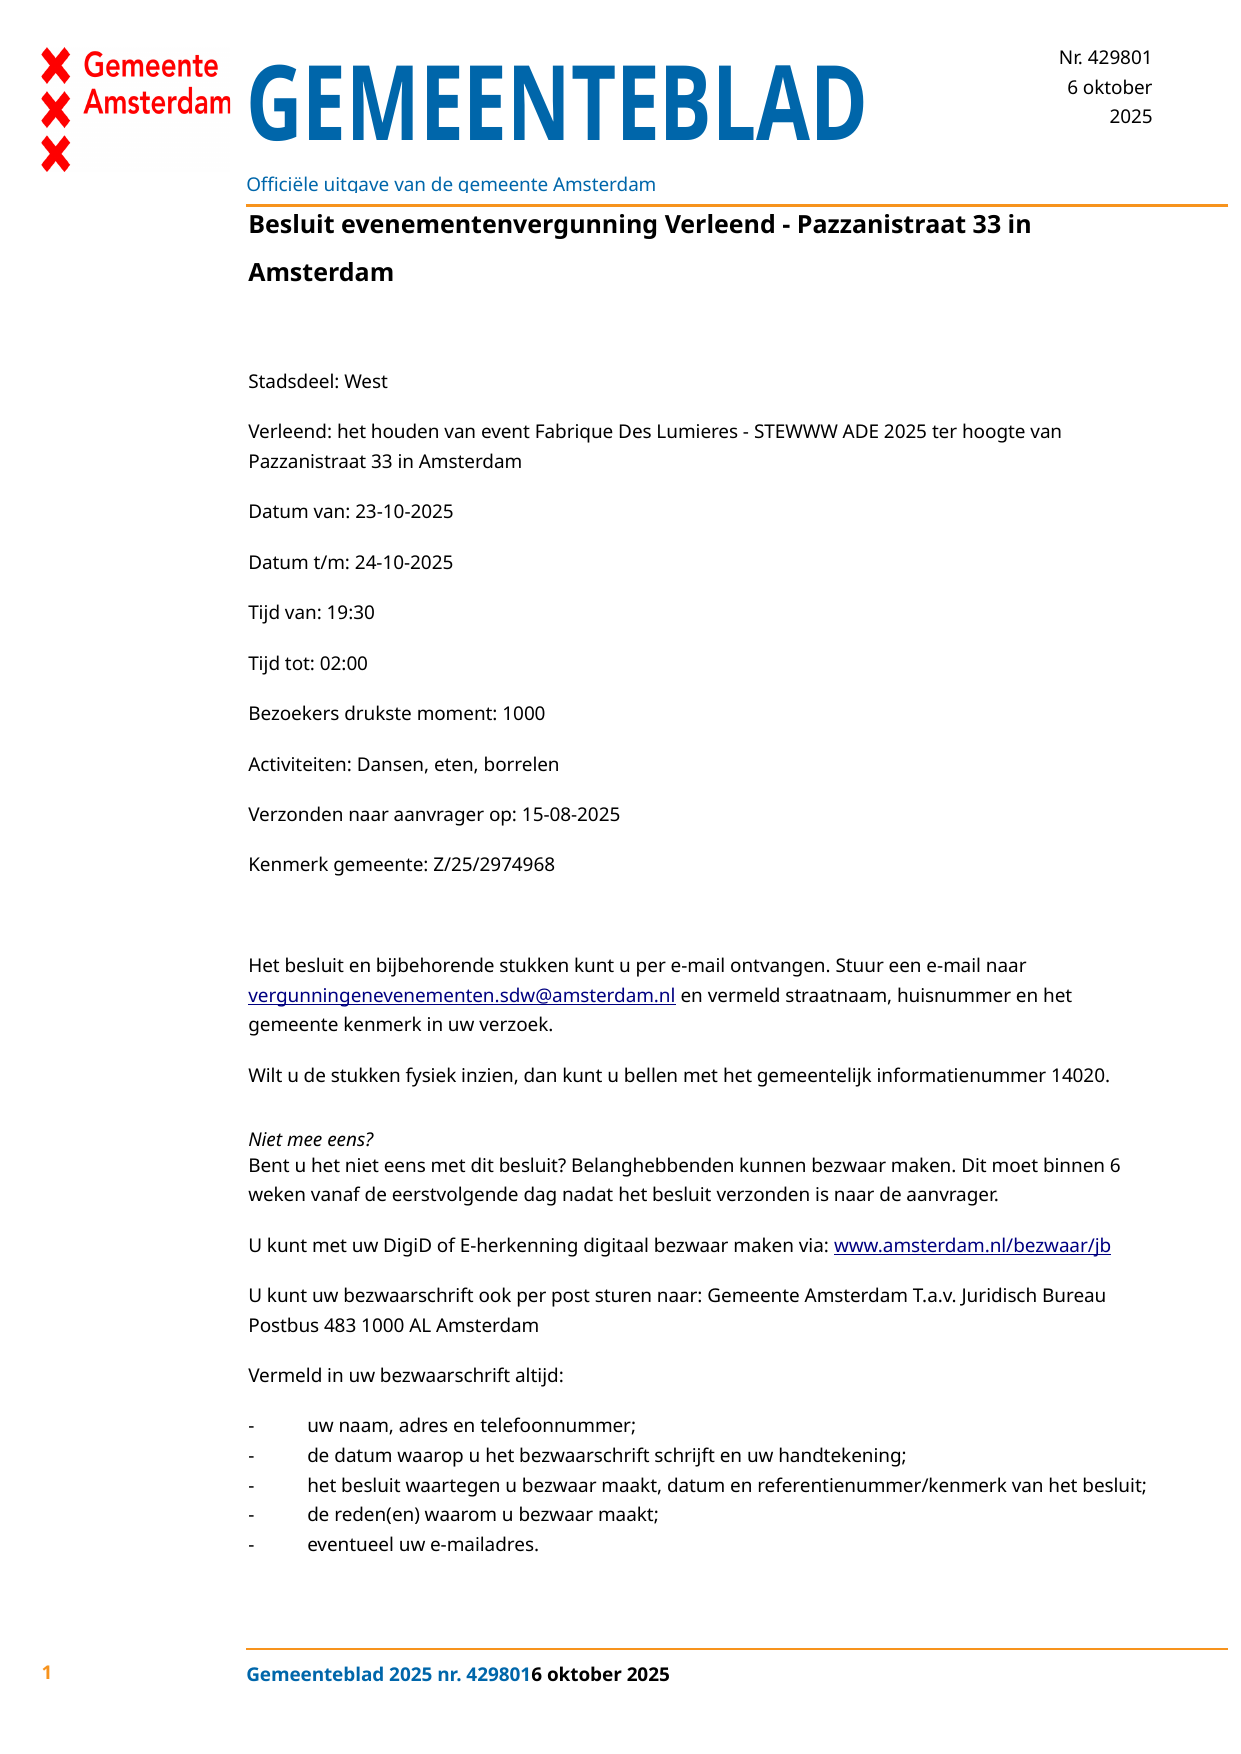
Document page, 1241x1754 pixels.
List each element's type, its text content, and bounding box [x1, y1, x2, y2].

list de datum waarop u het bezwaarschrift schrijft en uw handtekening; [248, 1442, 1152, 1468]
picture [41, 47, 231, 172]
text Stadsdeel: West [248, 368, 1152, 394]
text Tijd van: 19:30 [248, 599, 1152, 625]
text Niet mee eens? [248, 1126, 1152, 1152]
text Activiteiten: Dansen, eten, borrelen [248, 751, 1152, 777]
text Tijd tot: 02:00 [248, 650, 1152, 676]
text Besluit evenementenvergunning Verleend - Pazzanistraat 33 in Amsterdam [248, 207, 1152, 288]
text Verleend: het houden van event Fabrique Des Lumieres - STEWWW ADE 2025 ter hoogte van Pazzanistraat 33 in Amsterdam [248, 419, 1152, 474]
text Verzonden naar aanvrager op: 15-08-2025 [248, 801, 1152, 827]
text Kenmerk gemeente: Z/25/2974968 [248, 852, 1152, 877]
list het besluit waartegen u bezwaar maakt, datum en referentienummer/kenmerk van het besluit; [248, 1472, 1152, 1497]
text Bent u het niet eens met dit besluit? Belanghebbenden kunnen bezwaar maken. Dit moet binnen 6 weken vanaf de eerstvolgende dag nadat het besluit verzonden is naar de aanvrager. [248, 1152, 1152, 1207]
text Bezoekers drukste moment: 1000 [248, 700, 1152, 726]
text Datum van: 23-10-2025 [248, 499, 1152, 524]
text Datum t/m: 24-10-2025 [248, 549, 1152, 575]
list uw naam, adres en telefoonnummer; [248, 1413, 1152, 1438]
list eventueel uw e-mailadres. [248, 1531, 1152, 1557]
text U kunt met uw DigiD of E-herkenning digitaal bezwaar maken via: www.amsterdam.nl/bezwaar/jb [248, 1232, 1152, 1257]
text Vermeld in uw bezwaarschrift altijd: [248, 1362, 1152, 1388]
list de reden(en) waarom u bezwaar maakt; [248, 1501, 1152, 1527]
text Wilt u de stukken fysiek inzien, dan kunt u bellen met het gemeentelijk informatienummer 14020. [248, 1062, 1152, 1088]
text U kunt uw bezwaarschrift ook per post sturen naar: Gemeente Amsterdam T.a.v. Juridisch Bureau Postbus 483 1000 AL Amsterdam [248, 1282, 1152, 1337]
text Het besluit en bijbehorende stukken kunt u per e-mail ontvangen. Stuur een e-mail naar vergunningenevenementen.sdw@amsterdam.nl en vermeld straatnaam, huisnummer en het gemeente kenmerk in uw verzoek. [248, 952, 1152, 1037]
